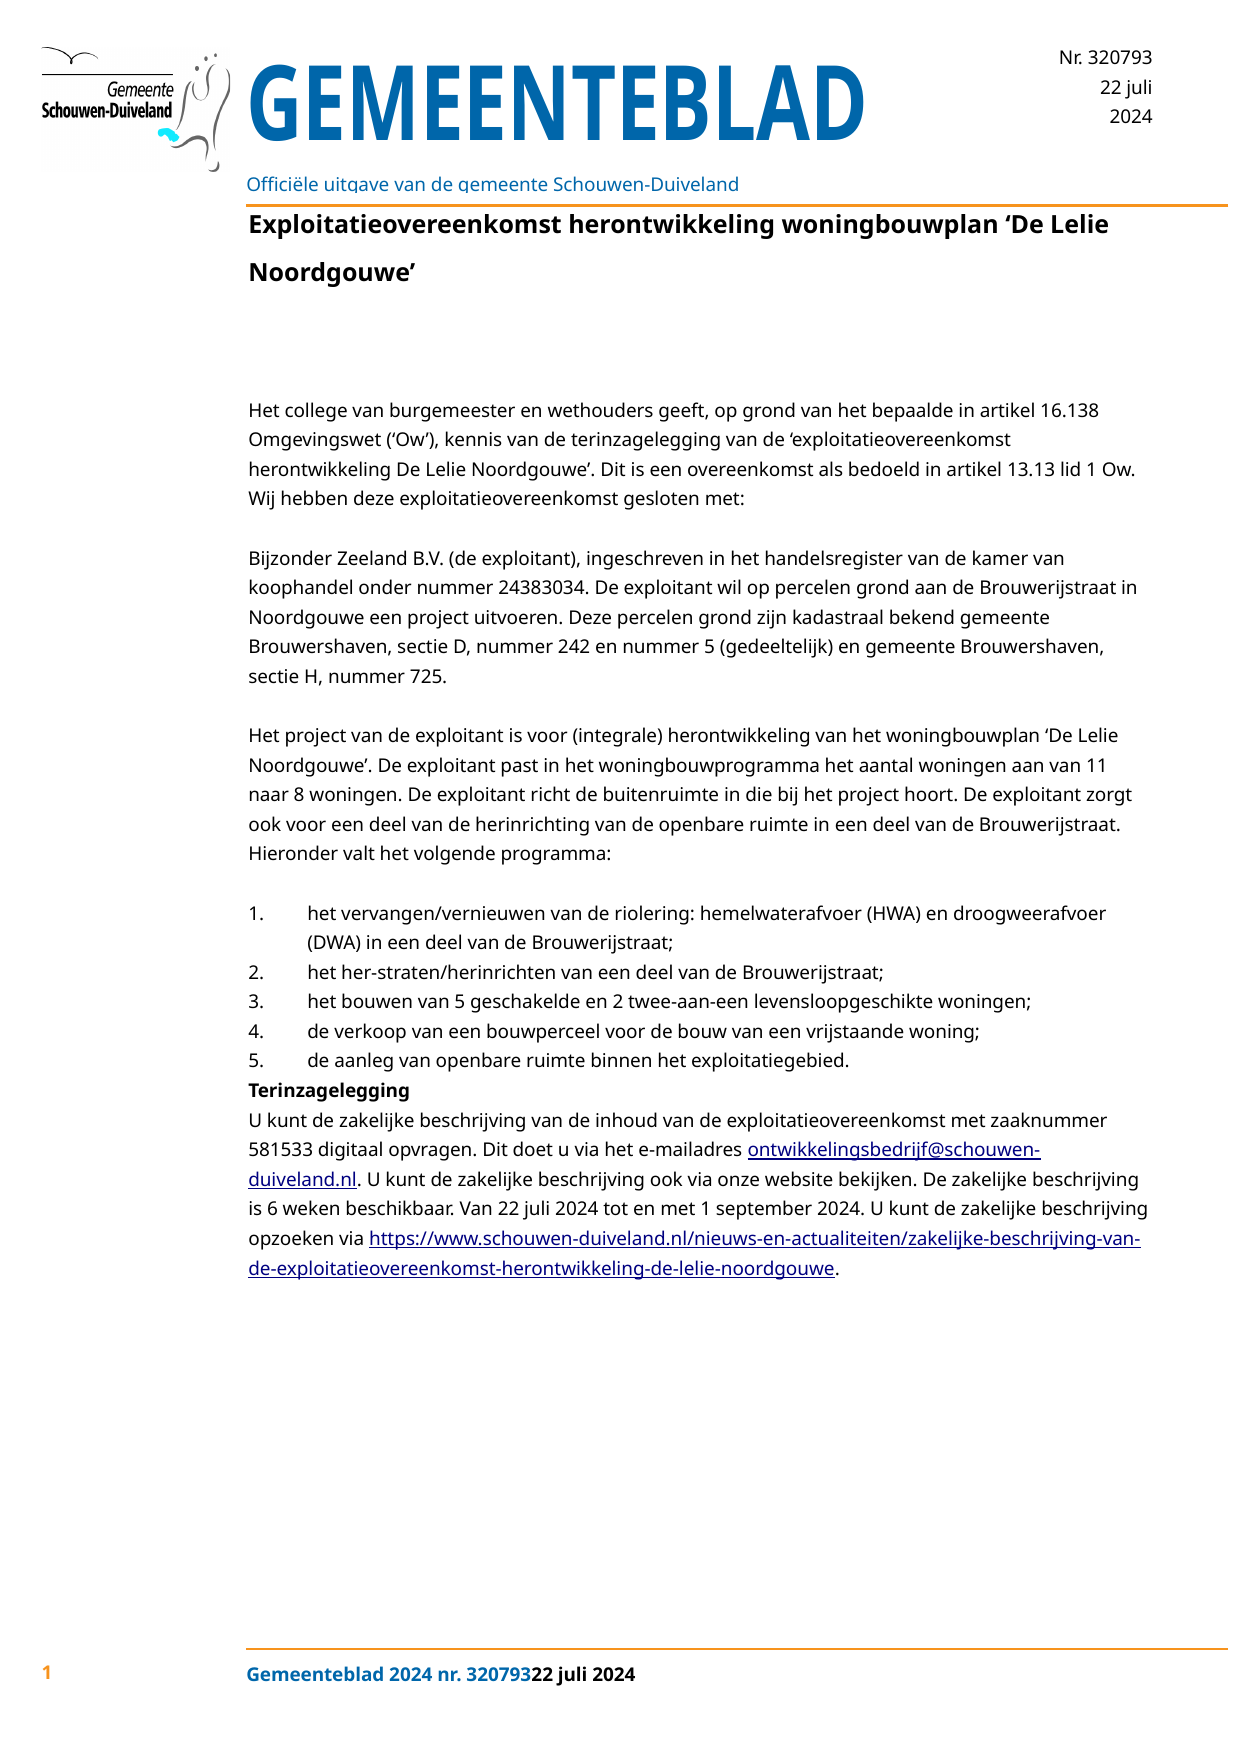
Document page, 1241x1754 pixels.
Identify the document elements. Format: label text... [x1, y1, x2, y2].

text Bijzonder Zeeland B.V. (de exploitant), ingeschreven in het handelsregister van de kamer van koophandel onder nummer 24383034. De exploitant wil op percelen grond aan de Brouwerijstraat in Noordgouwe een project uitvoeren. Deze percelen grond zijn kadastraal bekend gemeente Brouwershaven, sectie D, nummer 242 en nummer 5 (gedeeltelijk) en gemeente Brouwershaven, sectie H, nummer 725. [248, 545, 1152, 689]
list het bouwen van 5 geschakelde en 2 twee-aan-een levensloopgeschikte woningen; [248, 988, 1152, 1014]
text Het college van burgemeester en wethouders geeft, op grond van het bepaalde in artikel 16.138 Omgevingswet (‘Ow’), kennis van de terinzagelegging van de ‘exploitatieovereenkomst herontwikkeling De Lelie Noordgouwe’. Dit is een overeenkomst als bedoeld in artikel 13.13 lid 1 Ow. Wij hebben deze exploitatieovereenkomst gesloten met: [248, 397, 1152, 511]
list de aanleg van openbare ruimte binnen het exploitatiegebied. [248, 1048, 1152, 1073]
list het vervangen/vernieuwen van de riolering: hemelwaterafvoer (HWA) en droogweerafvoer (DWA) in een deel van de Brouwerijstraat; [248, 900, 1152, 955]
list de verkoop van een bouwperceel voor de bouw van een vrijstaande woning; [248, 1018, 1152, 1044]
list het her-straten/herinrichten van een deel van de Brouwerijstraat; [248, 959, 1152, 984]
text U kunt de zakelijke beschrijving van de inhoud van de exploitatieovereenkomst met zaaknummer 581533 digitaal opvragen. Dit doet u via het e-mailadres ontwikkelingsbedrijf@schouwen-duiveland.nl. U kunt de zakelijke beschrijving ook via onze website bekijken. De zakelijke beschrijving is 6 weken beschikbaar. Van 22 juli 2024 tot en met 1 september 2024. U kunt de zakelijke beschrijving opzoeken via https://www.schouwen-duiveland.nl/nieuws-en-actualiteiten/zakelijke-beschrijving-van-de-exploitatieovereenkomst-herontwikkeling-de-lelie-noordgouwe. [248, 1107, 1152, 1280]
text Exploitatieovereenkomst herontwikkeling woningbouwplan ‘De Lelie Noordgouwe’ [248, 207, 1152, 288]
picture [41, 47, 231, 172]
text Terinzagelegging [248, 1077, 1152, 1103]
text Het project van de exploitant is voor (integrale) herontwikkeling van het woningbouwplan ‘De Lelie Noordgouwe’. De exploitant past in het woningbouwprogramma het aantal woningen aan van 11 naar 8 woningen. De exploitant richt de buitenruimte in die bij het project hoort. De exploitant zorgt ook voor een deel van de herinrichting van de openbare ruimte in een deel van de Brouwerijstraat. Hieronder valt het volgende programma: [248, 722, 1152, 866]
